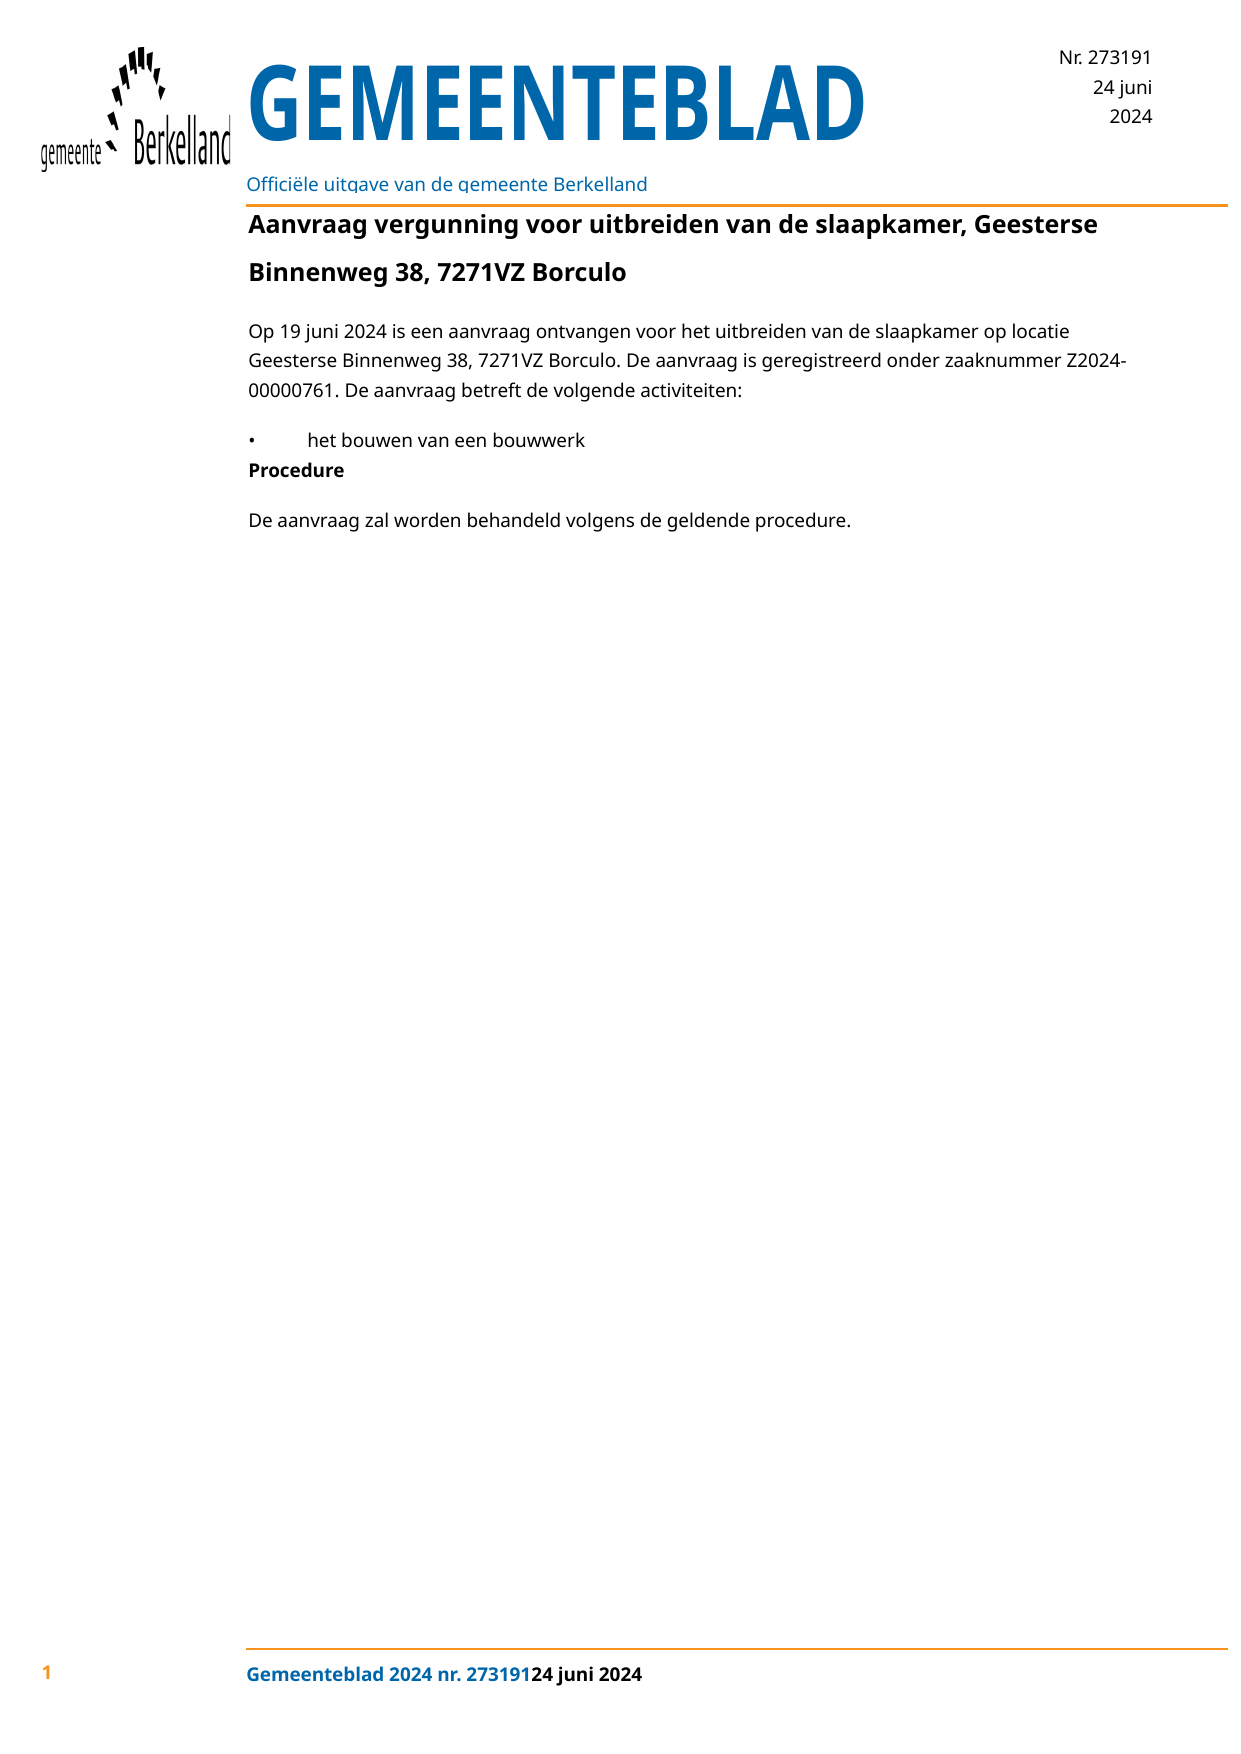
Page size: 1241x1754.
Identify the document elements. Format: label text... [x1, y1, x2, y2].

picture [41, 47, 231, 172]
list het bouwen van een bouwwerk [248, 427, 1152, 453]
text Aanvraag vergunning voor uitbreiden van de slaapkamer, Geesterse Binnenweg 38, 7271VZ Borculo [248, 207, 1152, 288]
text De aanvraag zal worden behandeld volgens de geldende procedure. [248, 507, 1152, 533]
text Op 19 juni 2024 is een aanvraag ontvangen voor het uitbreiden van de slaapkamer op locatie Geesterse Binnenweg 38, 7271VZ Borculo. De aanvraag is geregistreerd onder zaaknummer Z2024-00000761. De aanvraag betreft de volgende activiteiten: [248, 318, 1152, 403]
text Procedure [248, 457, 1152, 483]
